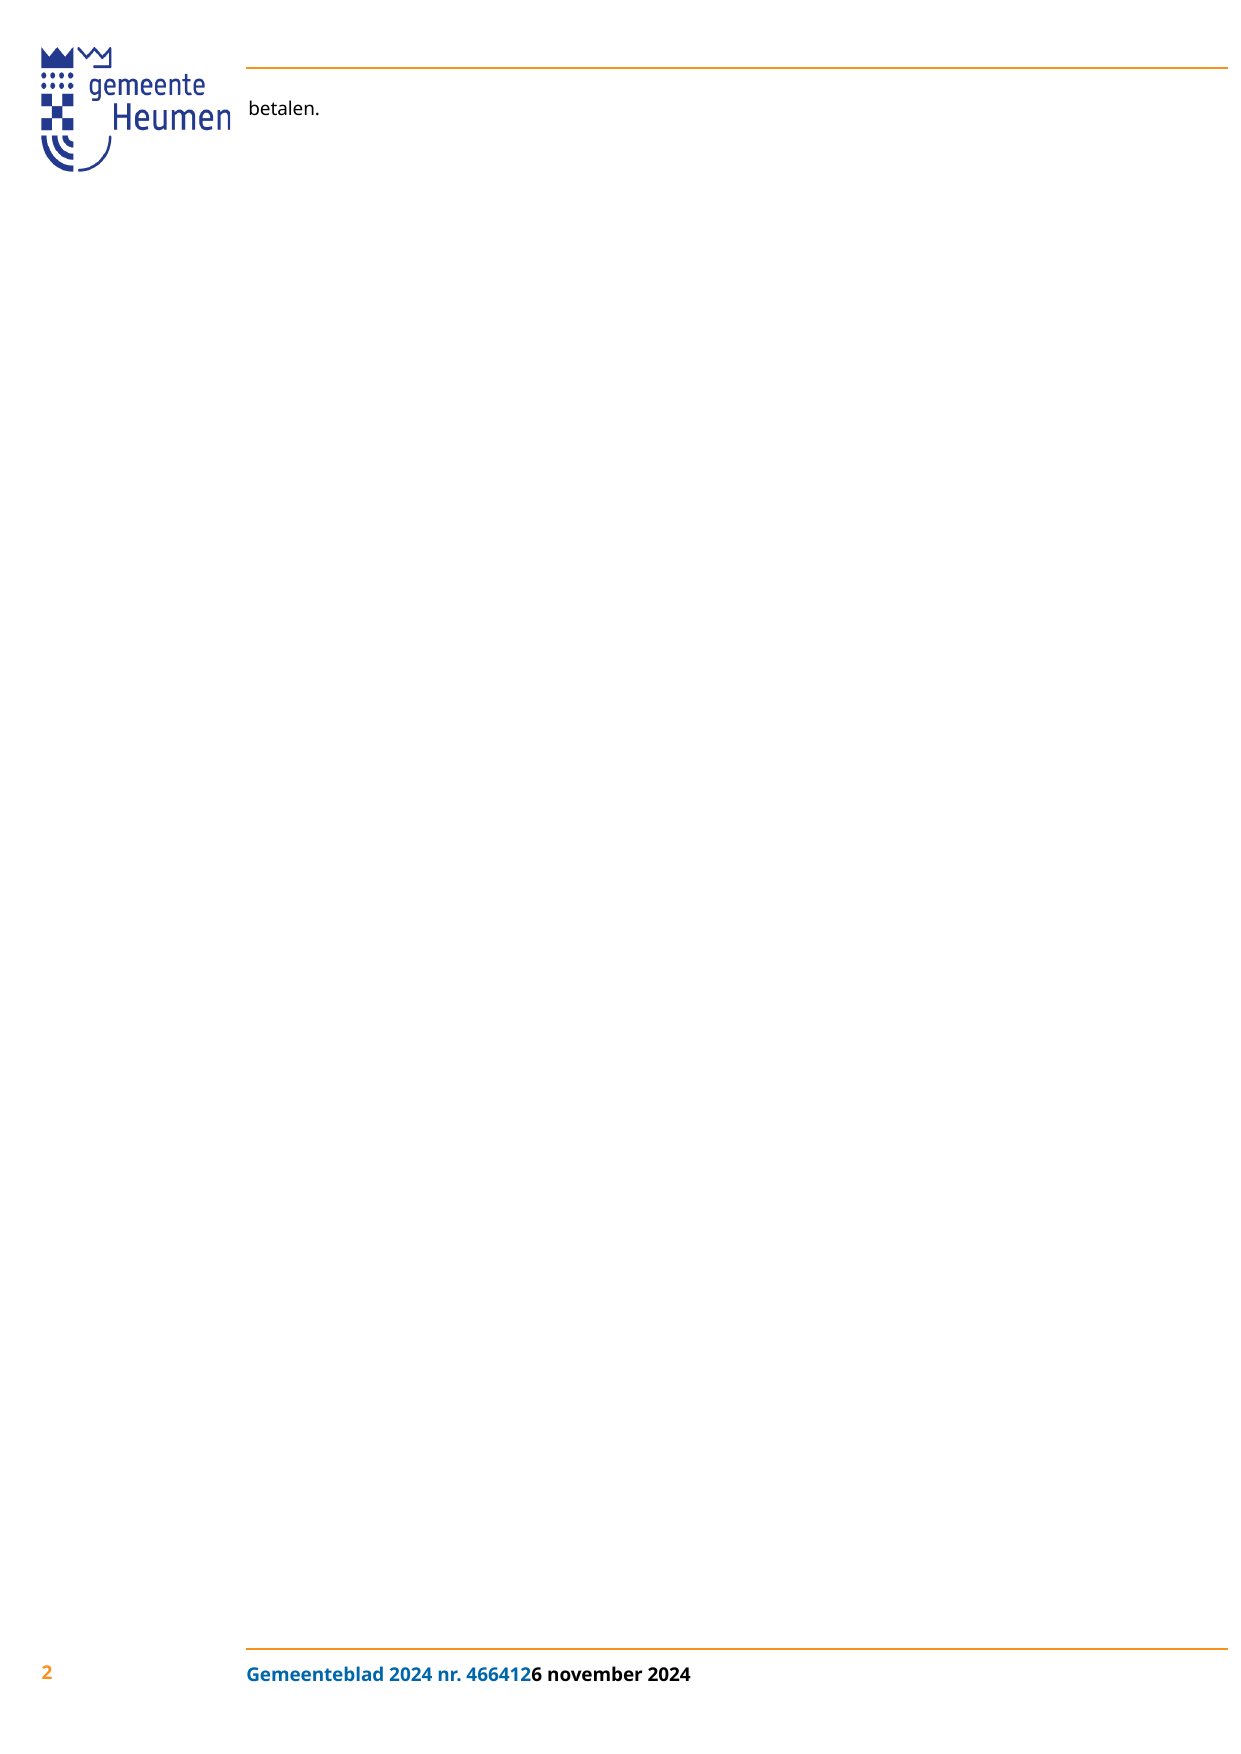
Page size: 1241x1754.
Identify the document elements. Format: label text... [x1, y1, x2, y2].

picture [41, 47, 231, 172]
text betalen. [248, 95, 1152, 121]
